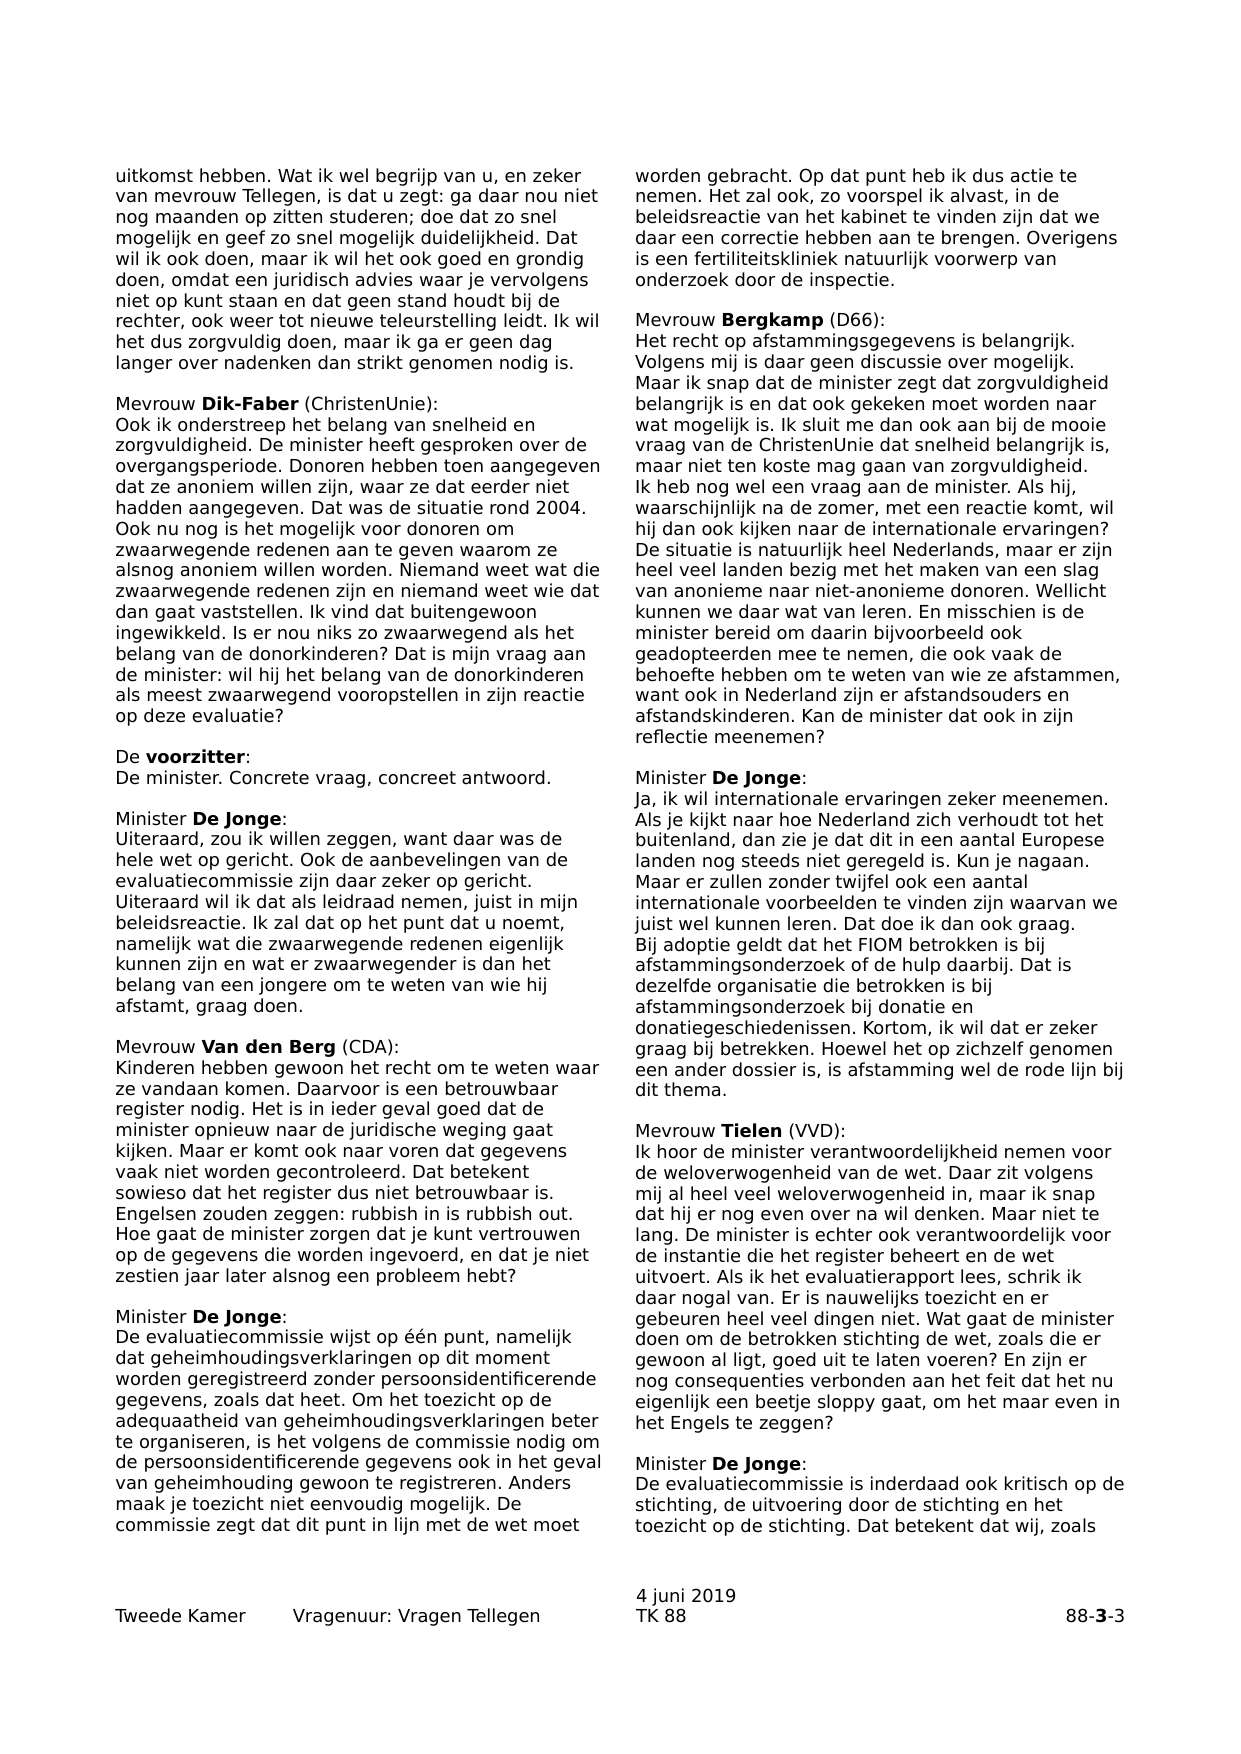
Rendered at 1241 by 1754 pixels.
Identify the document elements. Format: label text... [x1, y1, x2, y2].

text Minister De Jonge: [635, 1453, 1125, 1474]
text De minister. Concrete vraag, concreet antwoord. [115, 768, 605, 788]
text uitkomst hebben. Wat ik wel begrijp van u, en zeker van mevrouw Tellegen, is dat u zegt: ga daar nou niet nog maanden op zitten studeren; doe dat zo snel mogelijk en geef zo snel mogelijk duidelijkheid. Dat wil ik ook doen, maar ik wil het ook goed en grondig doen, omdat een juridisch advies waar je vervolgens niet op kunt staan en dat geen stand houdt bij de rechter, ook weer tot nieuwe teleurstelling leidt. Ik wil het dus zorgvuldig doen, maar ik ga er geen dag langer over nadenken dan strikt genomen nodig is. [115, 165, 605, 374]
text Ik heb nog wel een vraag aan de minister. Als hij, waarschijnlijk na de zomer, met een reactie komt, wil hij dan ook kijken naar de internationale ervaringen? De situatie is natuurlijk heel Nederlands, maar er zijn heel veel landen bezig met het maken van een slag van anonieme naar niet-anonieme donoren. Wellicht kunnen we daar wat van leren. En misschien is de minister bereid om daarin bijvoorbeeld ook geadopteerden mee te nemen, die ook vaak de behoefte hebben om te weten van wie ze afstammen, want ook in Nederland zijn er afstandsouders en afstandskinderen. Kan de minister dat ook in zijn reflectie meenemen? [635, 477, 1125, 748]
text Ook ik onderstreep het belang van snelheid en zorgvuldigheid. De minister heeft gesproken over de overgangsperiode. Donoren hebben toen aangegeven dat ze anoniem willen zijn, waar ze dat eerder niet hadden aangegeven. Dat was de situatie rond 2004. Ook nu nog is het mogelijk voor donoren om zwaarwegende redenen aan te geven waarom ze alsnog anoniem willen worden. Niemand weet wat die zwaarwegende redenen zijn en niemand weet wie dat dan gaat vaststellen. Ik vind dat buitengewoon ingewikkeld. Is er nou niks zo zwaarwegend als het belang van de donorkinderen? Dat is mijn vraag aan de minister: wil hij het belang van de donorkinderen als meest zwaarwegend vooropstellen in zijn reactie op deze evaluatie? [115, 414, 605, 727]
text Mevrouw Bergkamp (D66): [635, 310, 1125, 331]
text Ik hoor de minister verantwoordelijkheid nemen voor de weloverwogenheid van de wet. Daar zit volgens mij al heel veel weloverwogenheid in, maar ik snap dat hij er nog even over na wil denken. Maar niet te lang. De minister is echter ook verantwoordelijk voor de instantie die het register beheert en de wet uitvoert. Als ik het evaluatierapport lees, schrik ik daar nogal van. Er is nauwelijks toezicht en er gebeuren heel veel dingen niet. Wat gaat de minister doen om de betrokken stichting de wet, zoals die er gewoon al ligt, goed uit te laten voeren? En zijn er nog consequenties verbonden aan het feit dat het nu eigenlijk een beetje sloppy gaat, om het maar even in het Engels te zeggen? [635, 1142, 1125, 1433]
text De voorzitter: [115, 747, 605, 768]
text Minister De Jonge: [635, 768, 1125, 788]
text Minister De Jonge: [115, 1307, 605, 1327]
text Het recht op afstammingsgegevens is belangrijk. Volgens mij is daar geen discussie over mogelijk. Maar ik snap dat de minister zegt dat zorgvuldigheid belangrijk is en dat ook gekeken moet worden naar wat mogelijk is. Ik sluit me dan ook aan bij de mooie vraag van de ChristenUnie dat snelheid belangrijk is, maar niet ten koste mag gaan van zorgvuldigheid. [635, 331, 1125, 477]
text worden gebracht. Op dat punt heb ik dus actie te nemen. Het zal ook, zo voorspel ik alvast, in de beleidsreactie van het kabinet te vinden zijn dat we daar een correctie hebben aan te brengen. Overigens is een fertiliteitskliniek natuurlijk voorwerp van onderzoek door de inspectie. [635, 165, 1125, 290]
text De evaluatiecommissie wijst op één punt, namelijk dat geheimhoudingsverklaringen op dit moment worden geregistreerd zonder persoonsidentificerende gegevens, zoals dat heet. Om het toezicht op de adequaatheid van geheimhoudingsverklaringen beter te organiseren, is het volgens de commissie nodig om de persoonsidentificerende gegevens ook in het geval van geheimhouding gewoon te registreren. Anders maak je toezicht niet eenvoudig mogelijk. De commissie zegt dat dit punt in lijn met de wet moet [115, 1327, 605, 1536]
text De evaluatiecommissie is inderdaad ook kritisch op de stichting, de uitvoering door de stichting en het toezicht op de stichting. Dat betekent dat wij, zoals [635, 1474, 1125, 1537]
text Mevrouw Van den Berg (CDA): [115, 1037, 605, 1057]
text Mevrouw Dik-Faber (ChristenUnie): [115, 394, 605, 414]
text Mevrouw Tielen (VVD): [635, 1121, 1125, 1142]
text Bij adoptie geldt dat het FIOM betrokken is bij afstammingsonderzoek of de hulp daarbij. Dat is dezelfde organisatie die betrokken is bij afstammingsonderzoek bij donatie en donatiegeschiedenissen. Kortom, ik wil dat er zeker graag bij betrekken. Hoewel het op zichzelf genomen een ander dossier is, is afstamming wel de rode lijn bij dit thema. [635, 934, 1125, 1101]
text Kinderen hebben gewoon het recht om te weten waar ze vandaan komen. Daarvoor is een betrouwbaar register nodig. Het is in ieder geval goed dat de minister opnieuw naar de juridische weging gaat kijken. Maar er komt ook naar voren dat gegevens vaak niet worden gecontroleerd. Dat betekent sowieso dat het register dus niet betrouwbaar is. Engelsen zouden zeggen: rubbish in is rubbish out. Hoe gaat de minister zorgen dat je kunt vertrouwen op de gegevens die worden ingevoerd, en dat je niet zestien jaar later alsnog een probleem hebt? [115, 1057, 605, 1287]
text Uiteraard, zou ik willen zeggen, want daar was de hele wet op gericht. Ook de aanbevelingen van de evaluatiecommissie zijn daar zeker op gericht. Uiteraard wil ik dat als leidraad nemen, juist in mijn beleidsreactie. Ik zal dat op het punt dat u noemt, namelijk wat die zwaarwegende redenen eigenlijk kunnen zijn en wat er zwaarwegender is dan het belang van een jongere om te weten van wie hij afstamt, graag doen. [115, 829, 605, 1017]
text Ja, ik wil internationale ervaringen zeker meenemen. Als je kijkt naar hoe Nederland zich verhoudt tot het buitenland, dan zie je dat dit in een aantal Europese landen nog steeds niet geregeld is. Kun je nagaan. Maar er zullen zonder twijfel ook een aantal internationale voorbeelden te vinden zijn waarvan we juist wel kunnen leren. Dat doe ik dan ook graag. [635, 788, 1125, 934]
text Minister De Jonge: [115, 808, 605, 829]
